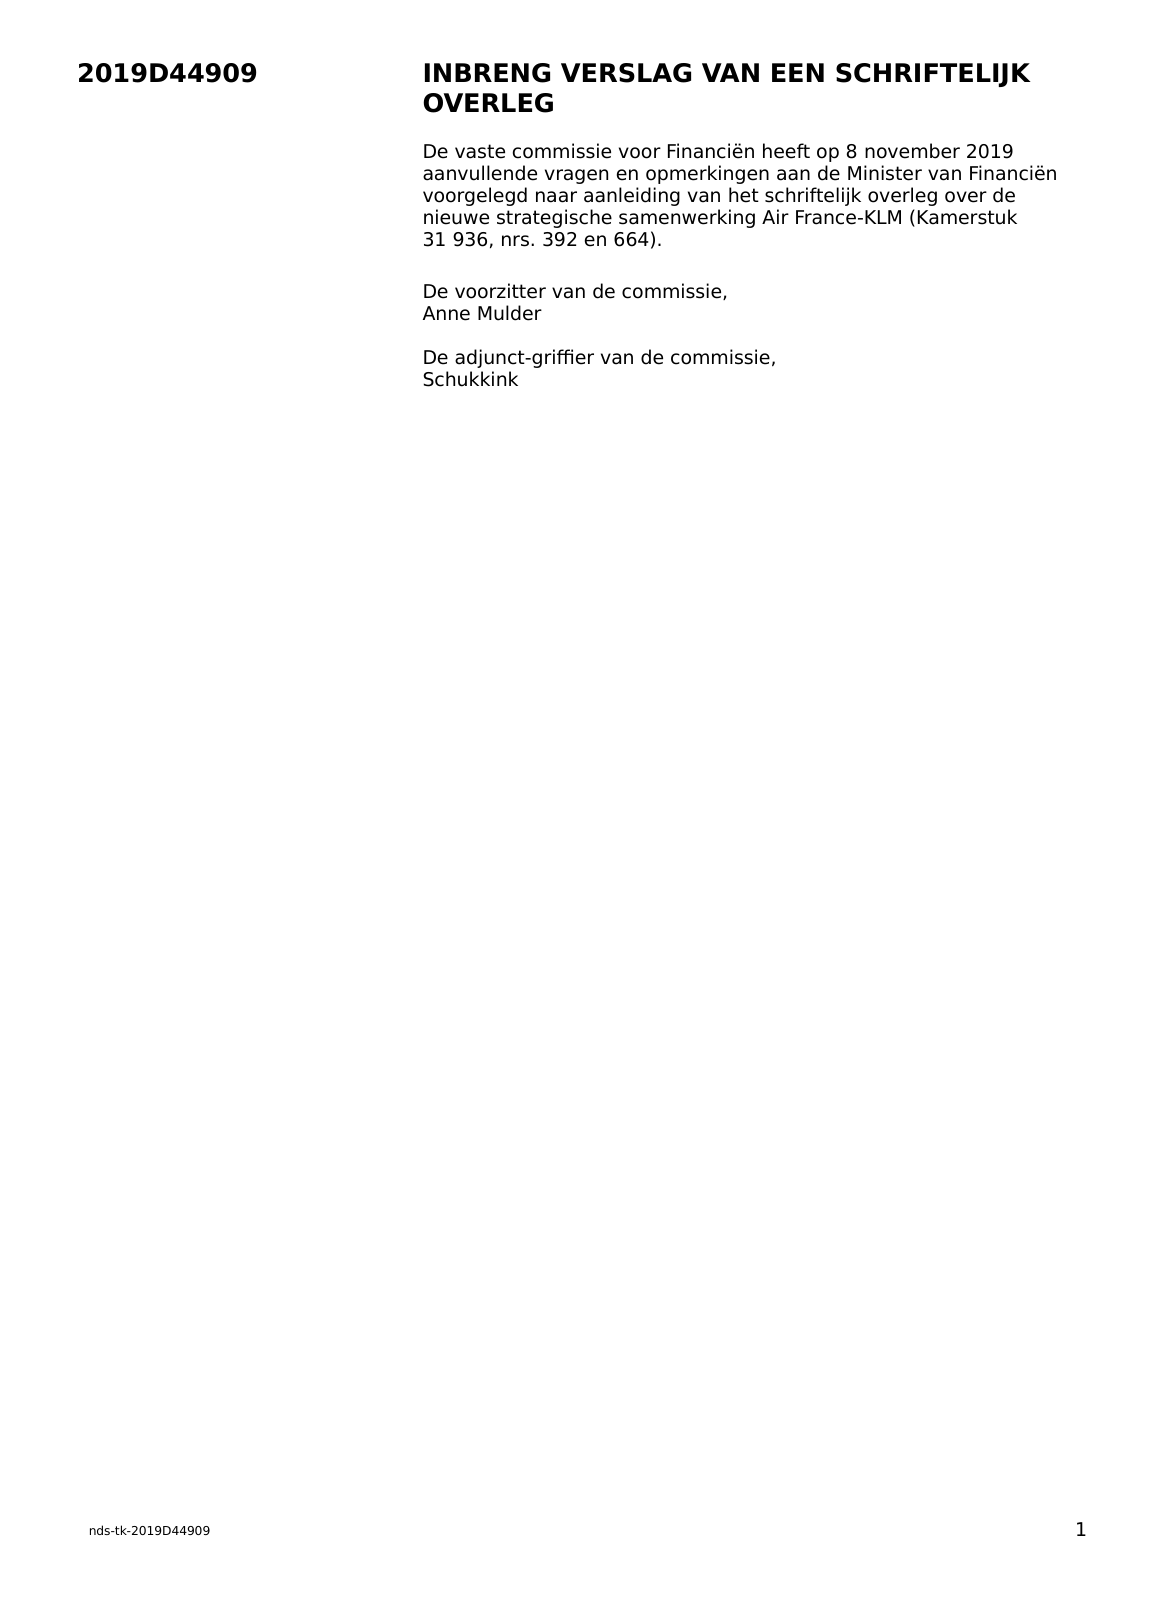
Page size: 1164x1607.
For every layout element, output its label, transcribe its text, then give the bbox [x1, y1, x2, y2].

text De adjunct-griffier van de commissie, Schukkink [422, 347, 1087, 391]
text 2019D44909 INBRENG VERSLAG VAN EEN SCHRIFTELIJK OVERLEG [77, 59, 1087, 118]
text De voorzitter van de commissie, Anne Mulder [422, 281, 1087, 324]
text nds-tk-2019D44909 [88, 1524, 323, 1538]
text De vaste commissie voor Financiën heeft op 8 november 2019 aanvullende vragen en opmerkingen aan de Minister van Financiën voorgelegd naar aanleiding van het schriftelijk overleg over de nieuwe strategische samenwerking Air France-KLM (Kamerstuk 31 936, nrs. 392 en 664). [422, 141, 1087, 251]
